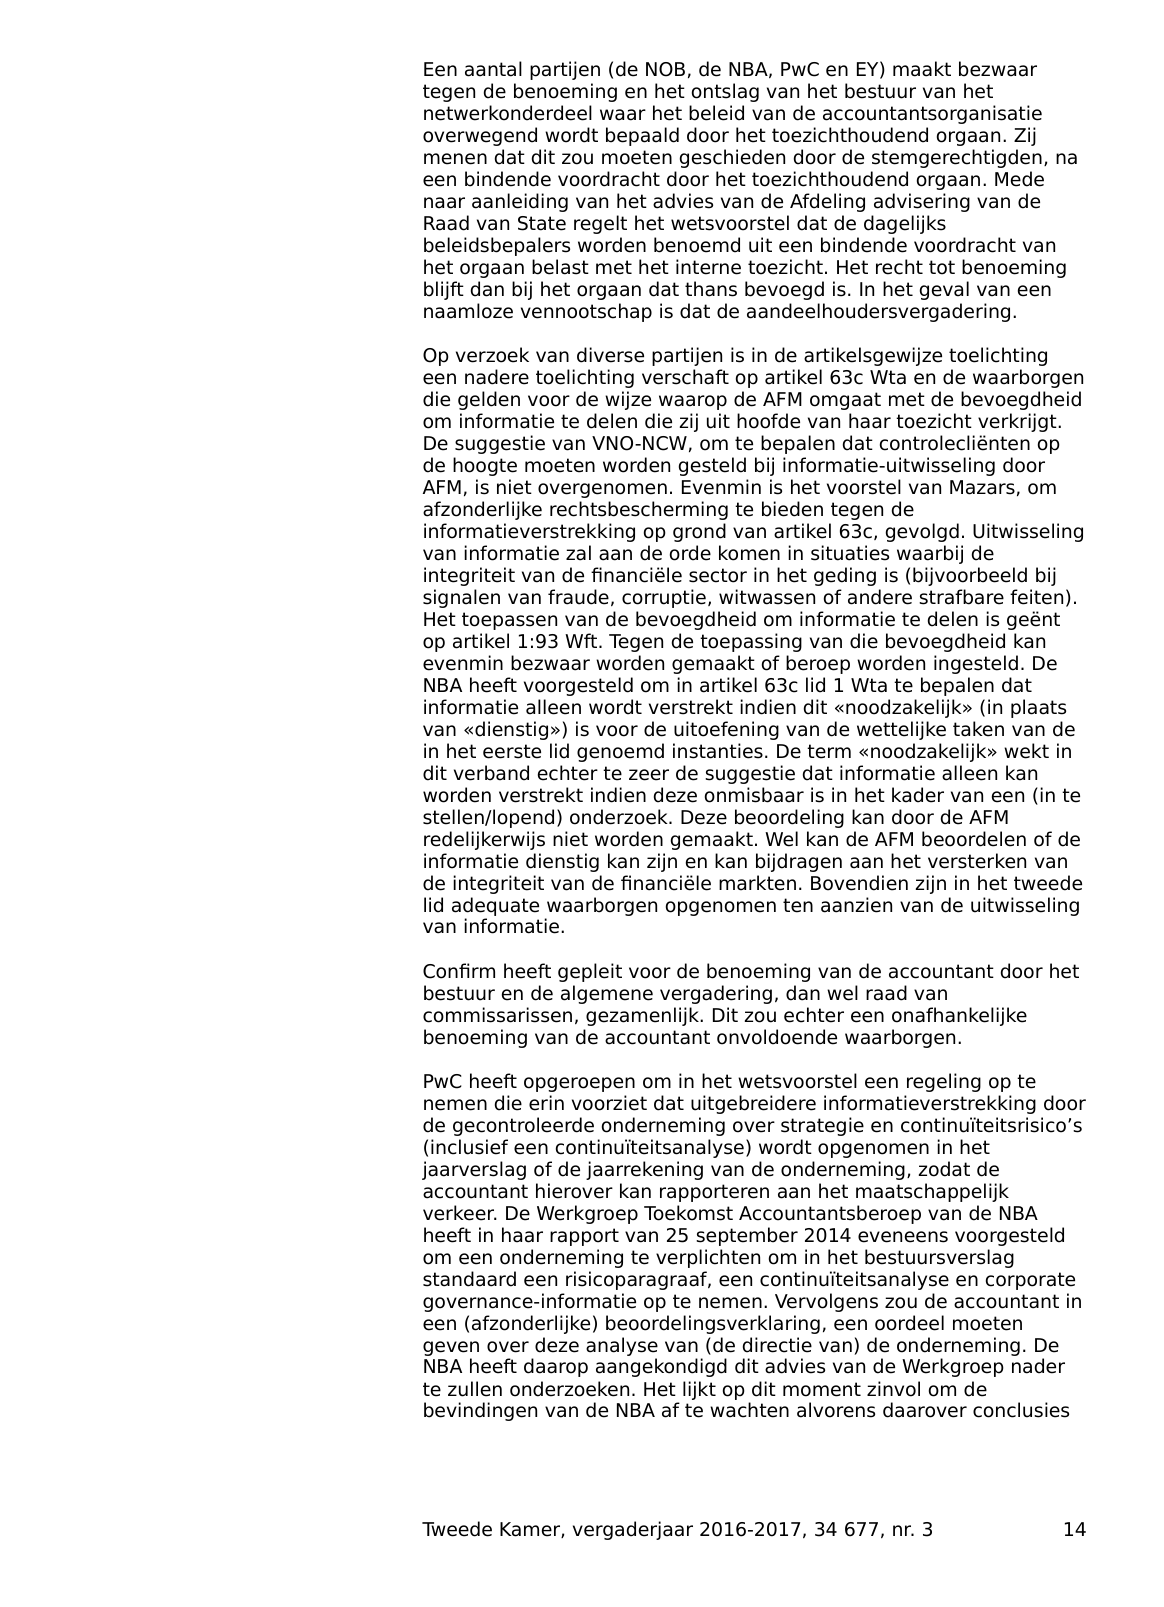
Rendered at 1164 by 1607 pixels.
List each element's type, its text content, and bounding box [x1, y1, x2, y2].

text PwC heeft opgeroepen om in het wetsvoorstel een regeling op te nemen die erin voorziet dat uitgebreidere informatieverstrekking door de gecontroleerde onderneming over strategie en continuïteitsrisico’s (inclusief een continuïteitsanalyse) wordt opgenomen in het jaarverslag of de jaarrekening van de onderneming, zodat de accountant hierover kan rapporteren aan het maatschappelijk verkeer. De Werkgroep Toekomst Accountantsberoep van de NBA heeft in haar rapport van 25 september 2014 eveneens voorgesteld om een onderneming te verplichten om in het bestuursverslag standaard een risicoparagraaf, een continuïteitsanalyse en corporate governance-informatie op te nemen. Vervolgens zou de accountant in een (afzonderlijke) beoordelingsverklaring, een oordeel moeten geven over deze analyse van (de directie van) de onderneming. De NBA heeft daarop aangekondigd dit advies van de Werkgroep nader te zullen onderzoeken. Het lijkt op dit moment zinvol om de bevindingen van de NBA af te wachten alvorens daarover conclusies [422, 1071, 1087, 1422]
text Een aantal partijen (de NOB, de NBA, PwC en EY) maakt bezwaar tegen de benoeming en het ontslag van het bestuur van het netwerkonderdeel waar het beleid van de accountantsorganisatie overwegend wordt bepaald door het toezichthoudend orgaan. Zij menen dat dit zou moeten geschieden door de stemgerechtigden, na een bindende voordracht door het toezichthoudend orgaan. Mede naar aanleiding van het advies van de Afdeling advisering van de Raad van State regelt het wetsvoorstel dat de dagelijks beleidsbepalers worden benoemd uit een bindende voordracht van het orgaan belast met het interne toezicht. Het recht tot benoeming blijft dan bij het orgaan dat thans bevoegd is. In het geval van een naamloze vennootschap is dat de aandeelhoudersvergadering. [422, 59, 1087, 323]
text Confirm heeft gepleit voor de benoeming van de accountant door het bestuur en de algemene vergadering, dan wel raad van commissarissen, gezamenlijk. Dit zou echter een onafhankelijke benoeming van de accountant onvoldoende waarborgen. [422, 961, 1087, 1048]
text Op verzoek van diverse partijen is in de artikelsgewijze toelichting een nadere toelichting verschaft op artikel 63c Wta en de waarborgen die gelden voor de wijze waarop de AFM omgaat met de bevoegdheid om informatie te delen die zij uit hoofde van haar toezicht verkrijgt. De suggestie van VNO-NCW, om te bepalen dat controlecliënten op de hoogte moeten worden gesteld bij informatie-uitwisseling door AFM, is niet overgenomen. Evenmin is het voorstel van Mazars, om afzonderlijke rechtsbescherming te bieden tegen de informatieverstrekking op grond van artikel 63c, gevolgd. Uitwisseling van informatie zal aan de orde komen in situaties waarbij de integriteit van de financiële sector in het geding is (bijvoorbeeld bij signalen van fraude, corruptie, witwassen of andere strafbare feiten). Het toepassen van de bevoegdheid om informatie te delen is geënt op artikel 1:93 Wft. Tegen de toepassing van die bevoegdheid kan evenmin bezwaar worden gemaakt of beroep worden ingesteld. De NBA heeft voorgesteld om in artikel 63c lid 1 Wta te bepalen dat informatie alleen wordt verstrekt indien dit «noodzakelijk» (in plaats van «dienstig») is voor de uitoefening van de wettelijke taken van de in het eerste lid genoemd instanties. De term «noodzakelijk» wekt in dit verband echter te zeer de suggestie dat informatie alleen kan worden verstrekt indien deze onmisbaar is in het kader van een (in te stellen/lopend) onderzoek. Deze beoordeling kan door de AFM redelijkerwijs niet worden gemaakt. Wel kan de AFM beoordelen of de informatie dienstig kan zijn en kan bijdragen aan het versterken van de integriteit van de financiële markten. Bovendien zijn in het tweede lid adequate waarborgen opgenomen ten aanzien van de uitwisseling van informatie. [422, 345, 1087, 938]
